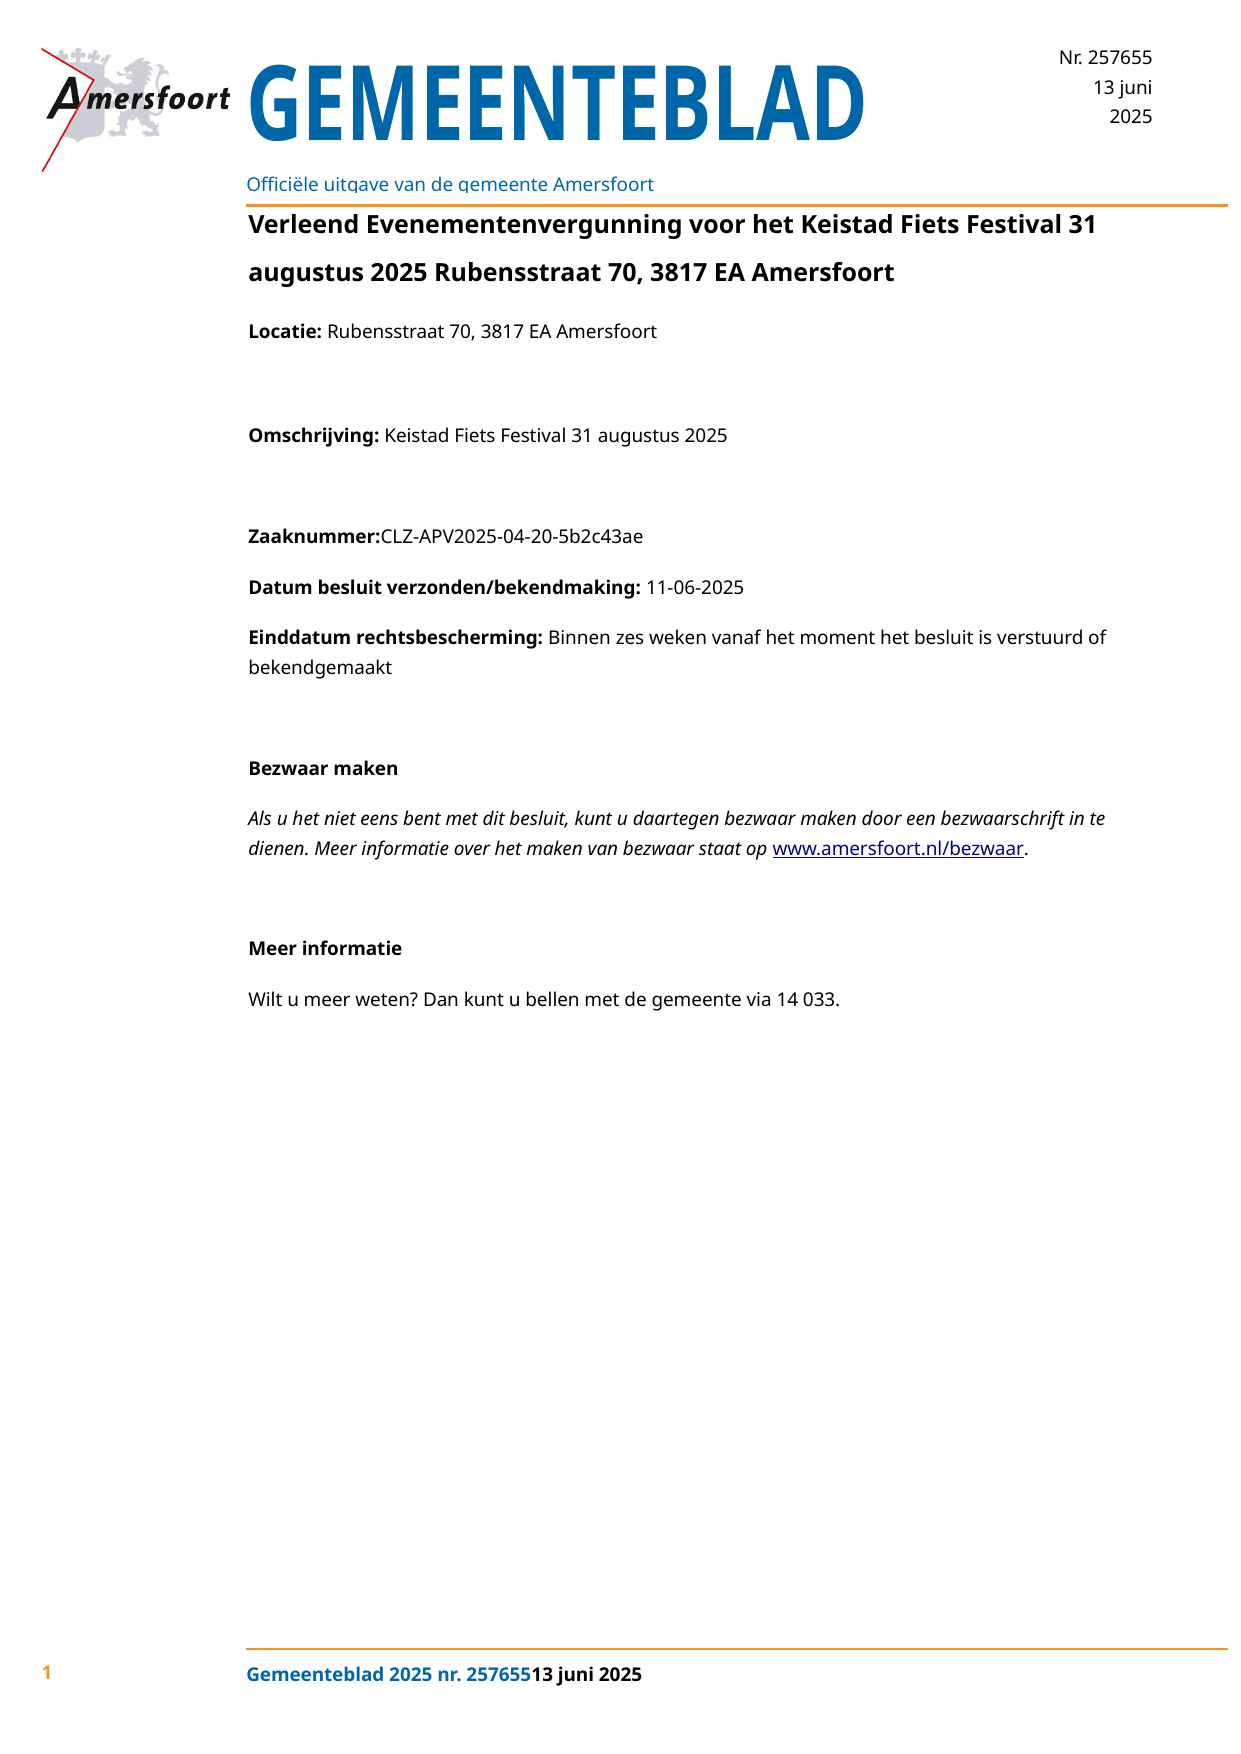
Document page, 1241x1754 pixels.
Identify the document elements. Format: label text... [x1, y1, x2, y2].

text Verleend Evenementenvergunning voor het Keistad Fiets Festival 31 augustus 2025 Rubensstraat 70, 3817 EA Amersfoort [248, 207, 1152, 288]
picture [41, 47, 231, 172]
text Einddatum rechtsbescherming: Binnen zes weken vanaf het moment het besluit is verstuurd of bekendgemaakt [248, 624, 1152, 680]
text Meer informatie [248, 936, 1152, 961]
text ﻿Omschrijving: Keistad Fiets Festival 31 augustus 2025 [248, 419, 1152, 448]
text Locatie: Rubensstraat 70, 3817 EA Amersfoort [248, 318, 1152, 344]
text Datum besluit verzonden/bekendmaking: 11-06-2025 [248, 574, 1152, 600]
text Zaaknummer:CLZ-APV2025-04-20-5b2c43ae [248, 523, 1152, 549]
text Als u het niet eens bent met dit besluit, kunt u daartegen bezwaar maken door een bezwaarschrift in te dienen. Meer informatie over het maken van bezwaar staat op www.amersfoort.nl/bezwaar. [248, 805, 1152, 861]
text Bezwaar maken [248, 755, 1152, 781]
text Wilt u meer weten? Dan kunt u bellen met de gemeente via 14 033. [248, 986, 1152, 1012]
